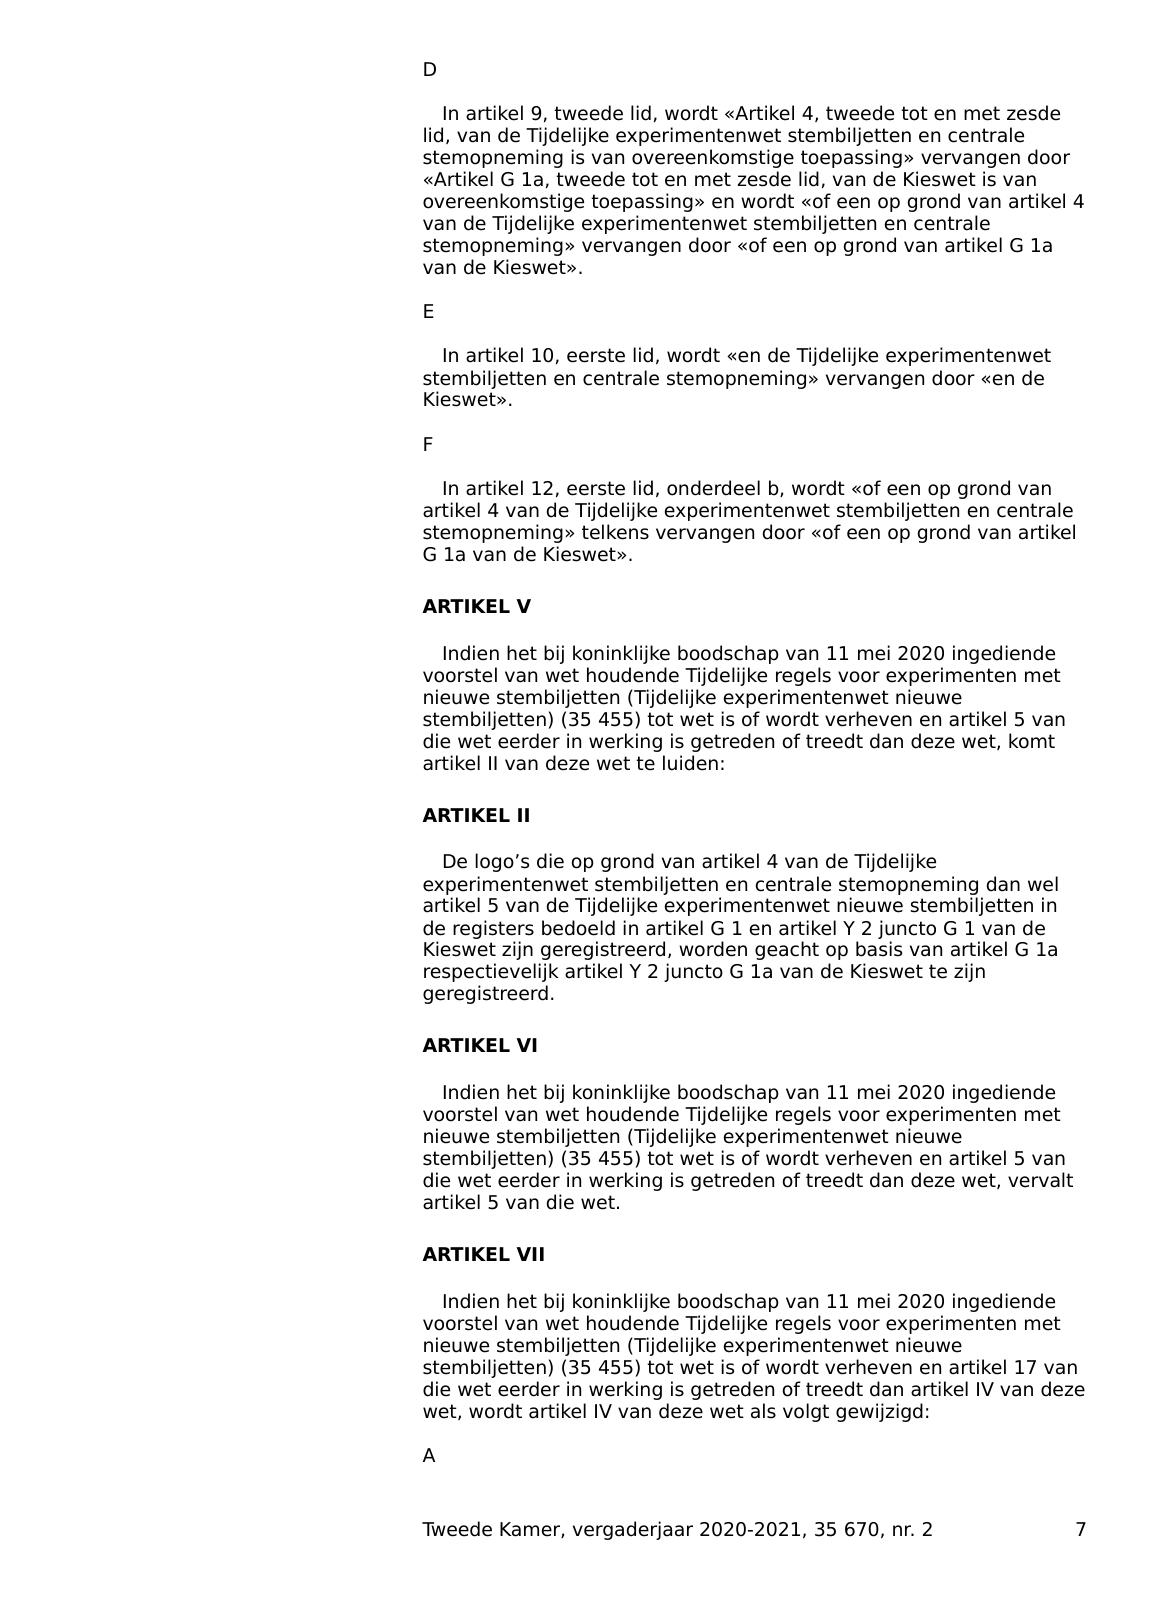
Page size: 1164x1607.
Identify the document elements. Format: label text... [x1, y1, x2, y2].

subtitle ARTIKEL VI [422, 1035, 1087, 1057]
text In artikel 9, tweede lid, wordt «Artikel 4, tweede tot en met zesde lid, van de Tijdelijke experimentenwet stembiljetten en centrale stemopneming is van overeenkomstige toepassing» vervangen door «Artikel G 1a, tweede tot en met zesde lid, van de Kieswet is van overeenkomstige toepassing» en wordt «of een op grond van artikel 4 van de Tijdelijke experimentenwet stembiljetten en centrale stemopneming» vervangen door «of een op grond van artikel G 1a van de Kieswet». [422, 103, 1087, 279]
text Indien het bij koninklijke boodschap van 11 mei 2020 ingediende voorstel van wet houdende Tijdelijke regels voor experimenten met nieuwe stembiljetten (Tijdelijke experimentenwet nieuwe stembiljetten) (35 455) tot wet is of wordt verheven en artikel 17 van die wet eerder in werking is getreden of treedt dan artikel IV van deze wet, wordt artikel IV van deze wet als volgt gewijzigd: [422, 1291, 1087, 1423]
text In artikel 10, eerste lid, wordt «en de Tijdelijke experimentenwet stembiljetten en centrale stemopneming» vervangen door «en de Kieswet». [422, 345, 1087, 411]
text A [422, 1445, 1087, 1467]
text In artikel 12, eerste lid, onderdeel b, wordt «of een op grond van artikel 4 van de Tijdelijke experimentenwet stembiljetten en centrale stemopneming» telkens vervangen door «of een op grond van artikel G 1a van de Kieswet». [422, 478, 1087, 566]
subtitle ARTIKEL VII [422, 1244, 1087, 1266]
subtitle ARTIKEL V [422, 596, 1087, 618]
subtitle ARTIKEL II [422, 804, 1087, 826]
text E [422, 301, 1087, 323]
text De logo’s die op grond van artikel 4 van de Tijdelijke experimentenwet stembiljetten en centrale stemopneming dan wel artikel 5 van de Tijdelijke experimentenwet nieuwe stembiljetten in de registers bedoeld in artikel G 1 en artikel Y 2 juncto G 1 van de Kieswet zijn geregistreerd, worden geacht op basis van artikel G 1a respectievelijk artikel Y 2 juncto G 1a van de Kieswet te zijn geregistreerd. [422, 851, 1087, 1005]
text Indien het bij koninklijke boodschap van 11 mei 2020 ingediende voorstel van wet houdende Tijdelijke regels voor experimenten met nieuwe stembiljetten (Tijdelijke experimentenwet nieuwe stembiljetten) (35 455) tot wet is of wordt verheven en artikel 5 van die wet eerder in werking is getreden of treedt dan deze wet, komt artikel II van deze wet te luiden: [422, 643, 1087, 774]
text F [422, 433, 1087, 456]
text D [422, 59, 1087, 81]
text Indien het bij koninklijke boodschap van 11 mei 2020 ingediende voorstel van wet houdende Tijdelijke regels voor experimenten met nieuwe stembiljetten (Tijdelijke experimentenwet nieuwe stembiljetten) (35 455) tot wet is of wordt verheven en artikel 5 van die wet eerder in werking is getreden of treedt dan deze wet, vervalt artikel 5 van die wet. [422, 1082, 1087, 1214]
